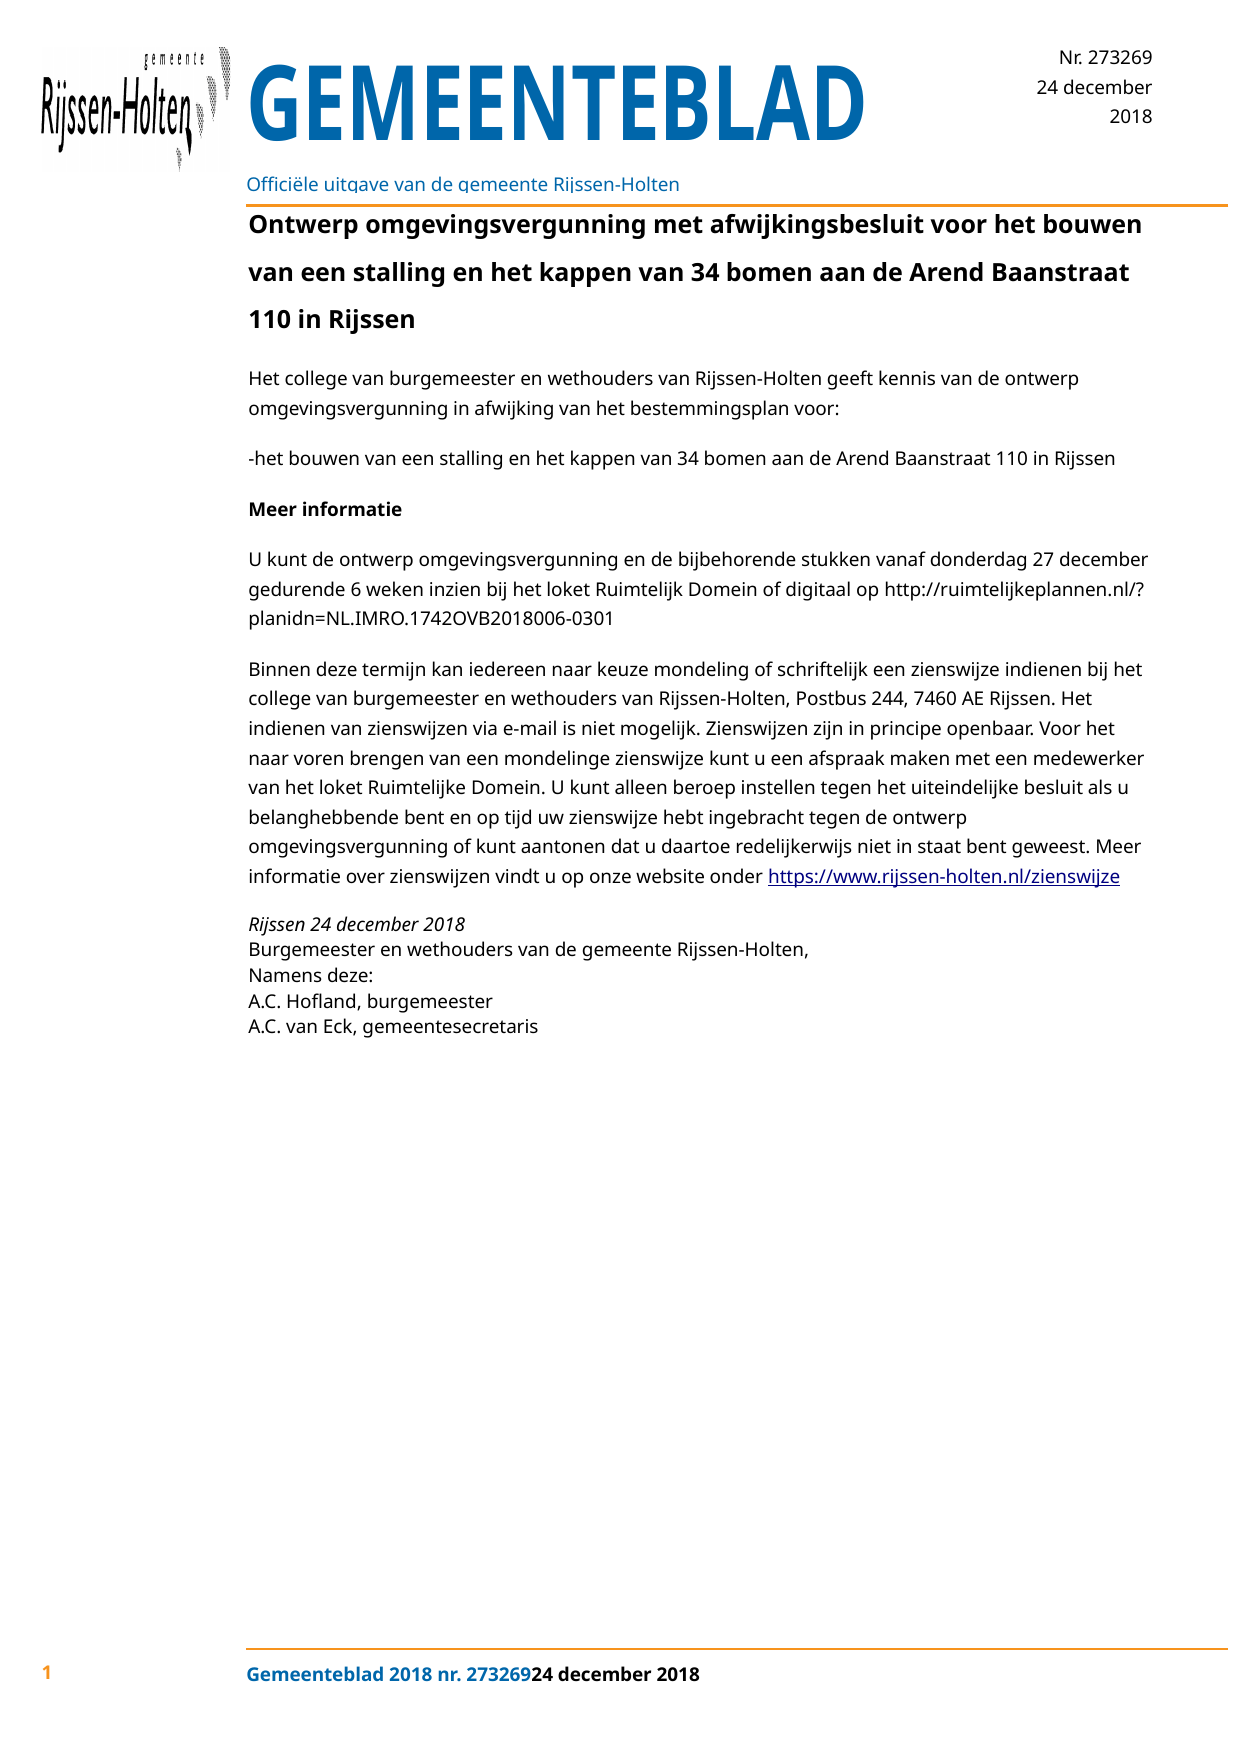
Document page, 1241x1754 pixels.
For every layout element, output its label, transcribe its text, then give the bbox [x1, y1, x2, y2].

text Namens deze: [248, 962, 1152, 988]
text U kunt de ontwerp omgevingsvergunning en de bijbehorende stukken vanaf donderdag 27 december gedurende 6 weken inzien bij het loket Ruimtelijk Domein of digitaal op http://ruimtelijkeplannen.nl/?planidn=NL.IMRO.1742OVB2018006-0301 [248, 546, 1152, 631]
text Burgemeester en wethouders van de gemeente Rijssen-Holten, [248, 937, 1152, 962]
text Ontwerp omgevingsvergunning met afwijkingsbesluit voor het bouwen van een stalling en het kappen van 34 bomen aan de Arend Baanstraat 110 in Rijssen [248, 207, 1152, 336]
text -het bouwen van een stalling en het kappen van 34 bomen aan de Arend Baanstraat 110 in Rijssen [248, 446, 1152, 471]
picture [41, 47, 231, 172]
text Het college van burgemeester en wethouders van Rijssen-Holten geeft kennis van de ontwerp omgevingsvergunning in afwijking van het bestemmingsplan voor: [248, 366, 1152, 421]
text Rijssen 24 december 2018 [248, 911, 1152, 937]
text Binnen deze termijn kan iedereen naar keuze mondeling of schriftelijk een zienswijze indienen bij het college van burgemeester en wethouders van Rijssen-Holten, Postbus 244, 7460 AE Rijssen. Het indienen van zienswijzen via e-mail is niet mogelijk. Zienswijzen zijn in principe openbaar. Voor het naar voren brengen van een mondelinge zienswijze kunt u een afspraak maken met een medewerker van het loket Ruimtelijke Domein. U kunt alleen beroep instellen tegen het uiteindelijke besluit als u belanghebbende bent en op tijd uw zienswijze hebt ingebracht tegen de ontwerp omgevingsvergunning of kunt aantonen dat u daartoe redelijkerwijs niet in staat bent geweest. Meer informatie over zienswijzen vindt u op onze website onder https://www.rijssen-holten.nl/zienswijze [248, 656, 1152, 889]
text A.C. Hofland, burgemeester [248, 988, 1152, 1014]
text Meer informatie [248, 496, 1152, 522]
text A.C. van Eck, gemeentesecretaris [248, 1014, 1152, 1039]
